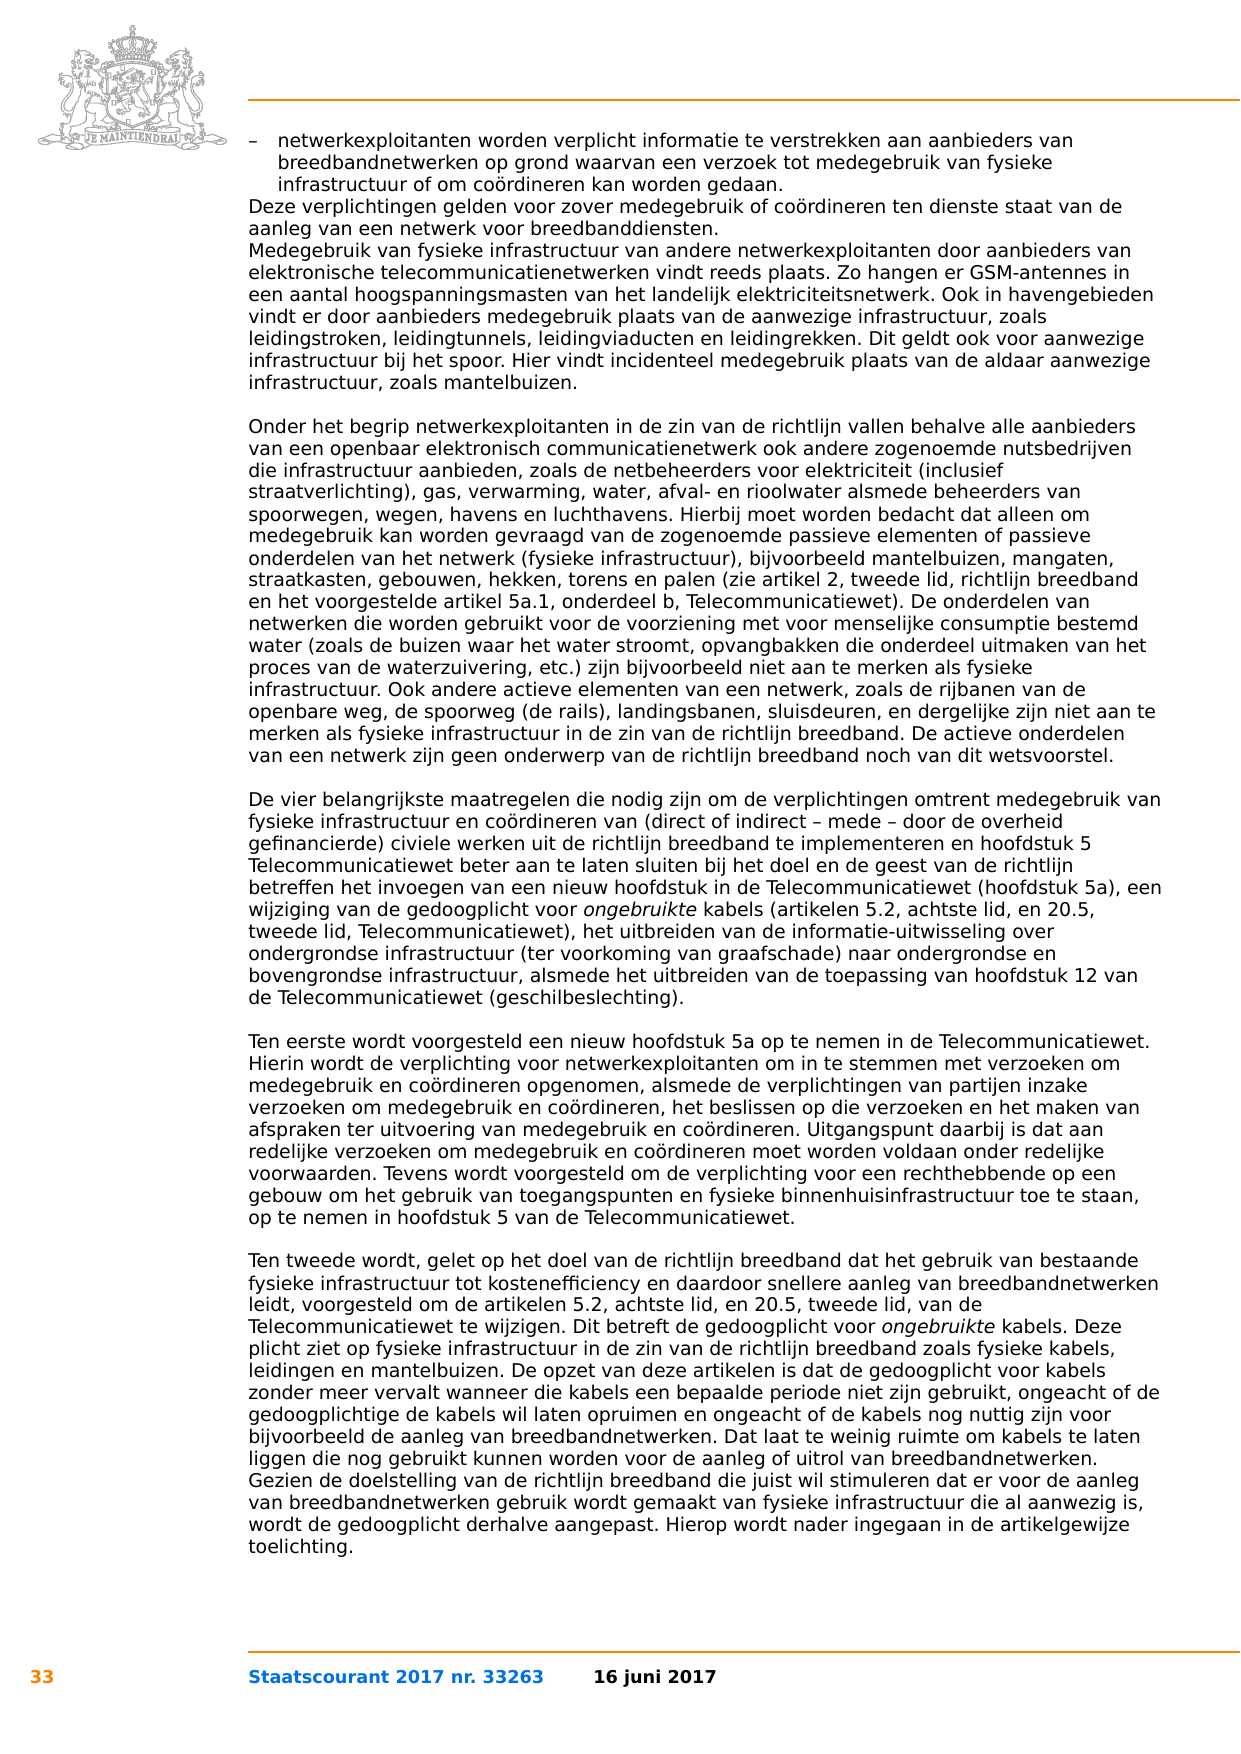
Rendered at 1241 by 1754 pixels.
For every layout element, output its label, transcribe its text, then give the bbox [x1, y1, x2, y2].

text Ten eerste wordt voorgesteld een nieuw hoofdstuk 5a op te nemen in de Telecommunicatiewet. Hierin wordt de verplichting voor netwerkexploitanten om in te stemmen met verzoeken om medegebruik en coördineren opgenomen, alsmede de verplichtingen van partijen inzake verzoeken om medegebruik en coördineren, het beslissen op die verzoeken en het maken van afspraken ter uitvoering van medegebruik en coördineren. Uitgangspunt daarbij is dat aan redelijke verzoeken om medegebruik en coördineren moet worden voldaan onder redelijke voorwaarden. Tevens wordt voorgesteld om de verplichting voor een rechthebbende op een gebouw om het gebruik van toegangspunten en fysieke binnenhuisinfrastructuur toe te staan, op te nemen in hoofdstuk 5 van de Telecommunicatiewet. [248, 1031, 1163, 1228]
picture [38, 25, 227, 150]
text Onder het begrip netwerkexploitanten in de zin van de richtlijn vallen behalve alle aanbieders van een openbaar elektronisch communicatienetwerk ook andere zogenoemde nutsbedrijven die infrastructuur aanbieden, zoals de netbeheerders voor elektriciteit (inclusief straatverlichting), gas, verwarming, water, afval- en rioolwater alsmede beheerders van spoorwegen, wegen, havens en luchthavens. Hierbij moet worden bedacht dat alleen om medegebruik kan worden gevraagd van de zogenoemde passieve elementen of passieve onderdelen van het netwerk (fysieke infrastructuur), bijvoorbeeld mantelbuizen, mangaten, straatkasten, gebouwen, hekken, torens en palen (zie artikel 2, tweede lid, richtlijn breedband en het voorgestelde artikel 5a.1, onderdeel b, Telecommunicatiewet). De onderdelen van netwerken die worden gebruikt voor de voorziening met voor menselijke consumptie bestemd water (zoals de buizen waar het water stroomt, opvangbakken die onderdeel uitmaken van het proces van de waterzuivering, etc.) zijn bijvoorbeeld niet aan te merken als fysieke infrastructuur. Ook andere actieve elementen van een netwerk, zoals de rijbanen van de openbare weg, de spoorweg (de rails), landingsbanen, sluisdeuren, en dergelijke zijn niet aan te merken als fysieke infrastructuur in de zin van de richtlijn breedband. De actieve onderdelen van een netwerk zijn geen onderwerp van de richtlijn breedband noch van dit wetsvoorstel. [248, 416, 1163, 767]
text Medegebruik van fysieke infrastructuur van andere netwerkexploitanten door aanbieders van elektronische telecommunicatienetwerken vindt reeds plaats. Zo hangen er GSM-antennes in een aantal hoogspanningsmasten van het landelijk elektriciteitsnetwerk. Ook in havengebieden vindt er door aanbieders medegebruik plaats van de aanwezige infrastructuur, zoals leidingstroken, leidingtunnels, leidingviaducten en leidingrekken. Dit geldt ook voor aanwezige infrastructuur bij het spoor. Hier vindt incidenteel medegebruik plaats van de aldaar aanwezige infrastructuur, zoals mantelbuizen. [248, 240, 1163, 394]
text De vier belangrijkste maatregelen die nodig zijn om de verplichtingen omtrent medegebruik van fysieke infrastructuur en coördineren van (direct of indirect – mede – door de overheid gefinancierde) civiele werken uit de richtlijn breedband te implementeren en hoofdstuk 5 Telecommunicatiewet beter aan te laten sluiten bij het doel en de geest van de richtlijn betreffen het invoegen van een nieuw hoofdstuk in de Telecommunicatiewet (hoofdstuk 5a), een wijziging van de gedoogplicht voor ongebruikte kabels (artikelen 5.2, achtste lid, en 20.5, tweede lid, Telecommunicatiewet), het uitbreiden van de informatie-uitwisseling over ondergrondse infrastructuur (ter voorkoming van graafschade) naar ondergrondse en bovengrondse infrastructuur, alsmede het uitbreiden van de toepassing van hoofdstuk 12 van de Telecommunicatiewet (geschilbeslechting). [248, 789, 1163, 1009]
text Ten tweede wordt, gelet op het doel van de richtlijn breedband dat het gebruik van bestaande fysieke infrastructuur tot kostenefficiency en daardoor snellere aanleg van breedbandnetwerken leidt, voorgesteld om de artikelen 5.2, achtste lid, en 20.5, tweede lid, van de Telecommunicatiewet te wijzigen. Dit betreft de gedoogplicht voor ongebruikte kabels. Deze plicht ziet op fysieke infrastructuur in de zin van de richtlijn breedband zoals fysieke kabels, leidingen en mantelbuizen. De opzet van deze artikelen is dat de gedoogplicht voor kabels zonder meer vervalt wanneer die kabels een bepaalde periode niet zijn gebruikt, ongeacht of de gedoogplichtige de kabels wil laten opruimen en ongeacht of de kabels nog nuttig zijn voor bijvoorbeeld de aanleg van breedbandnetwerken. Dat laat te weinig ruimte om kabels te laten liggen die nog gebruikt kunnen worden voor de aanleg of uitrol van breedbandnetwerken. Gezien de doelstelling van de richtlijn breedband die juist wil stimuleren dat er voor de aanleg van breedbandnetwerken gebruik wordt gemaakt van fysieke infrastructuur die al aanwezig is, wordt de gedoogplicht derhalve aangepast. Hierop wordt nader ingegaan in de artikelgewijze toelichting. [248, 1250, 1163, 1558]
text Deze verplichtingen gelden voor zover medegebruik of coördineren ten dienste staat van de aanleg van een netwerk voor breedbanddiensten. [248, 196, 1163, 240]
text – netwerkexploitanten worden verplicht informatie te verstrekken aan aanbieders van breedbandnetwerken op grond waarvan een verzoek tot medegebruik van fysieke infrastructuur of om coördineren kan worden gedaan. [248, 130, 1163, 196]
